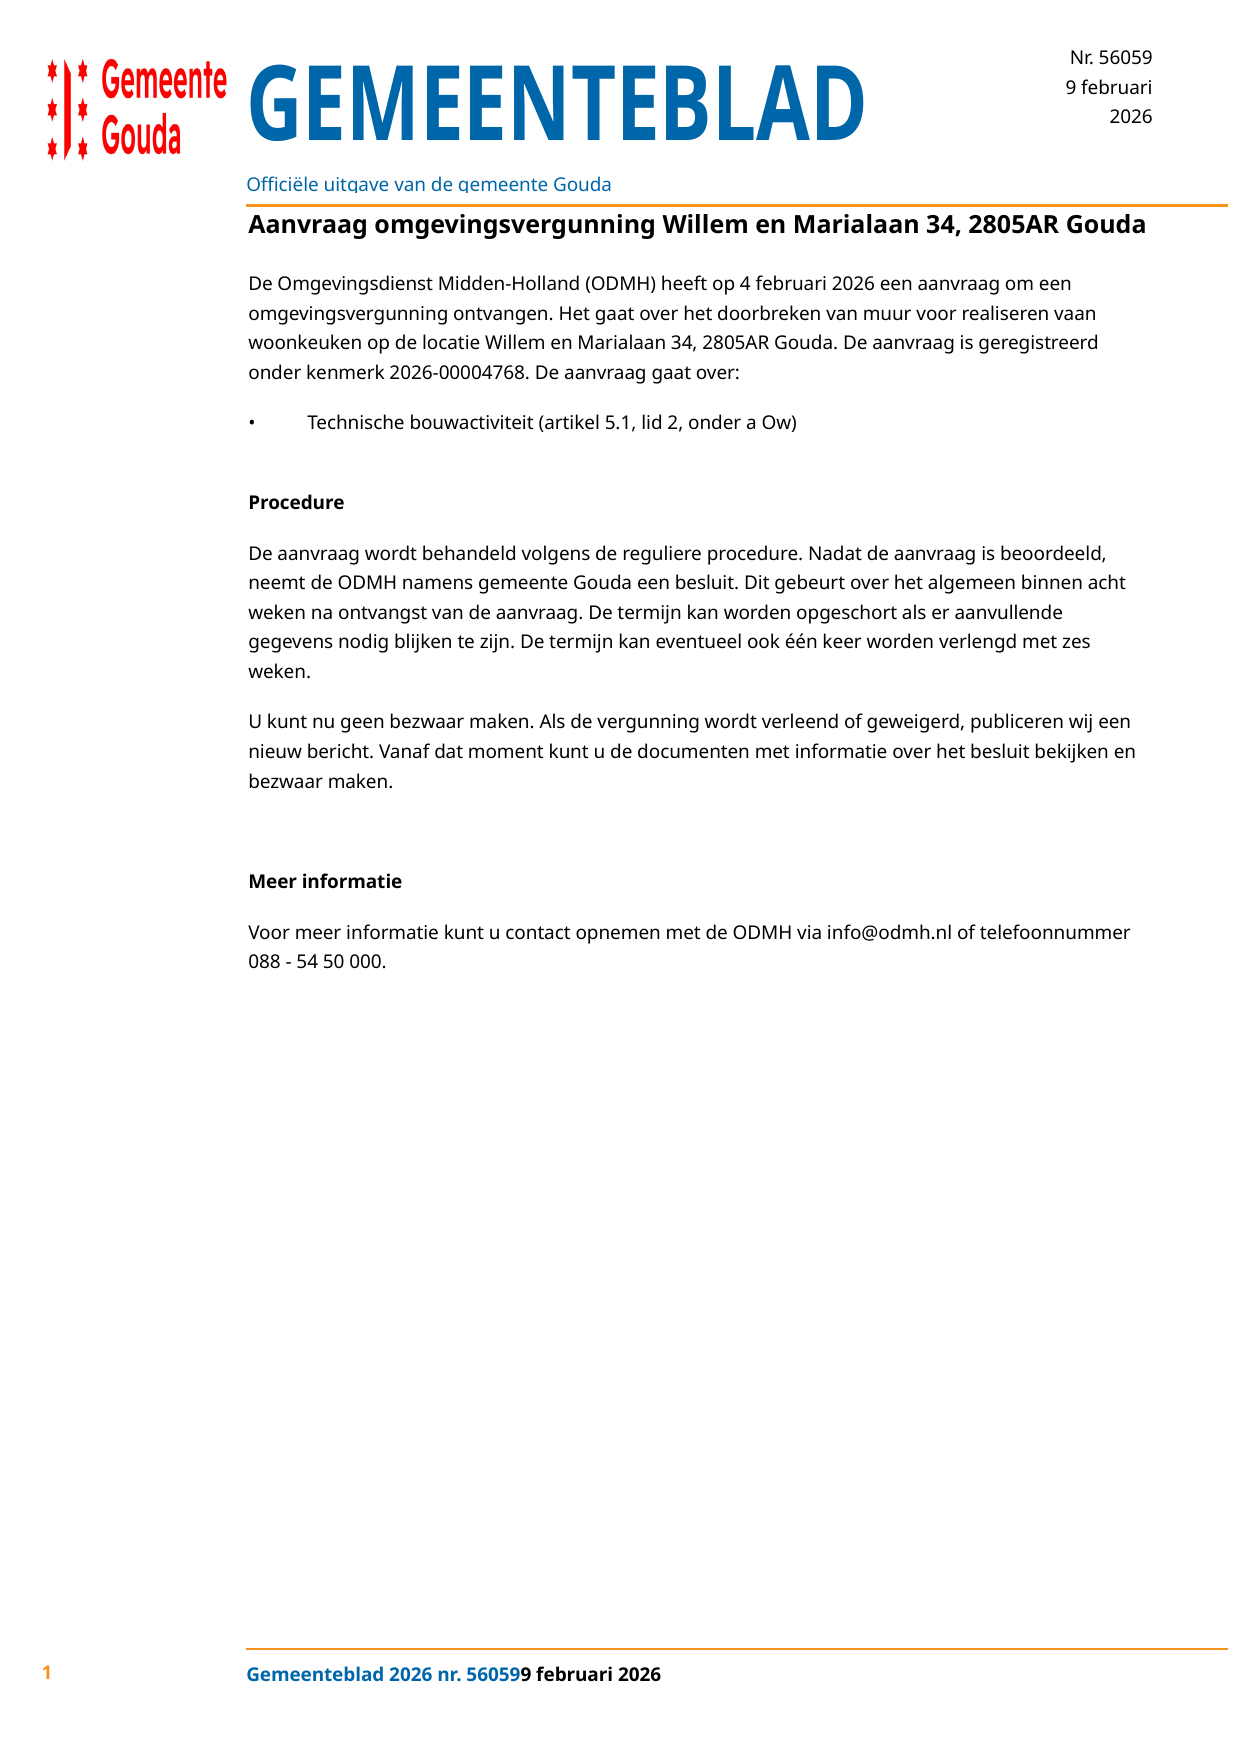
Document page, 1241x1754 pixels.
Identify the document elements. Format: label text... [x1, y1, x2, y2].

text De Omgevingsdienst Midden-Holland (ODMH) heeft op 4 februari 2026 een aanvraag om een omgevingsvergunning ontvangen. Het gaat over het doorbreken van muur voor realiseren vaan woonkeuken op de locatie Willem en Marialaan 34, 2805AR Gouda. De aanvraag is geregistreerd onder kenmerk 2026-00004768. De aanvraag gaat over: [248, 270, 1152, 385]
text Voor meer informatie kunt u contact opnemen met de ODMH via info@odmh.nl of telefoonnummer 088 - 54 50 000. [248, 919, 1152, 974]
list Technische bouwactiviteit (artikel 5.1, lid 2, onder a Ow) [248, 409, 1152, 435]
text Procedure [248, 489, 1152, 515]
text U kunt nu geen bezwaar maken. Als de vergunning wordt verleend of geweigerd, publiceren wij een nieuw bericht. Vanaf dat moment kunt u de documenten met informatie over het besluit bekijken en bezwaar maken. [248, 709, 1152, 793]
text De aanvraag wordt behandeld volgens de reguliere procedure. Nadat de aanvraag is beoordeeld, neemt de ODMH namens gemeente Gouda een besluit. Dit gebeurt over het algemeen binnen acht weken na ontvangst van de aanvraag. De termijn kan worden opgeschort als er aanvullende gegevens nodig blijken te zijn. De termijn kan eventueel ook één keer worden verlengd met zes weken. [248, 540, 1152, 684]
text Aanvraag omgevingsvergunning Willem en Marialaan 34, 2805AR Gouda [248, 207, 1152, 241]
picture [41, 47, 231, 172]
text Meer informatie [248, 869, 1152, 894]
